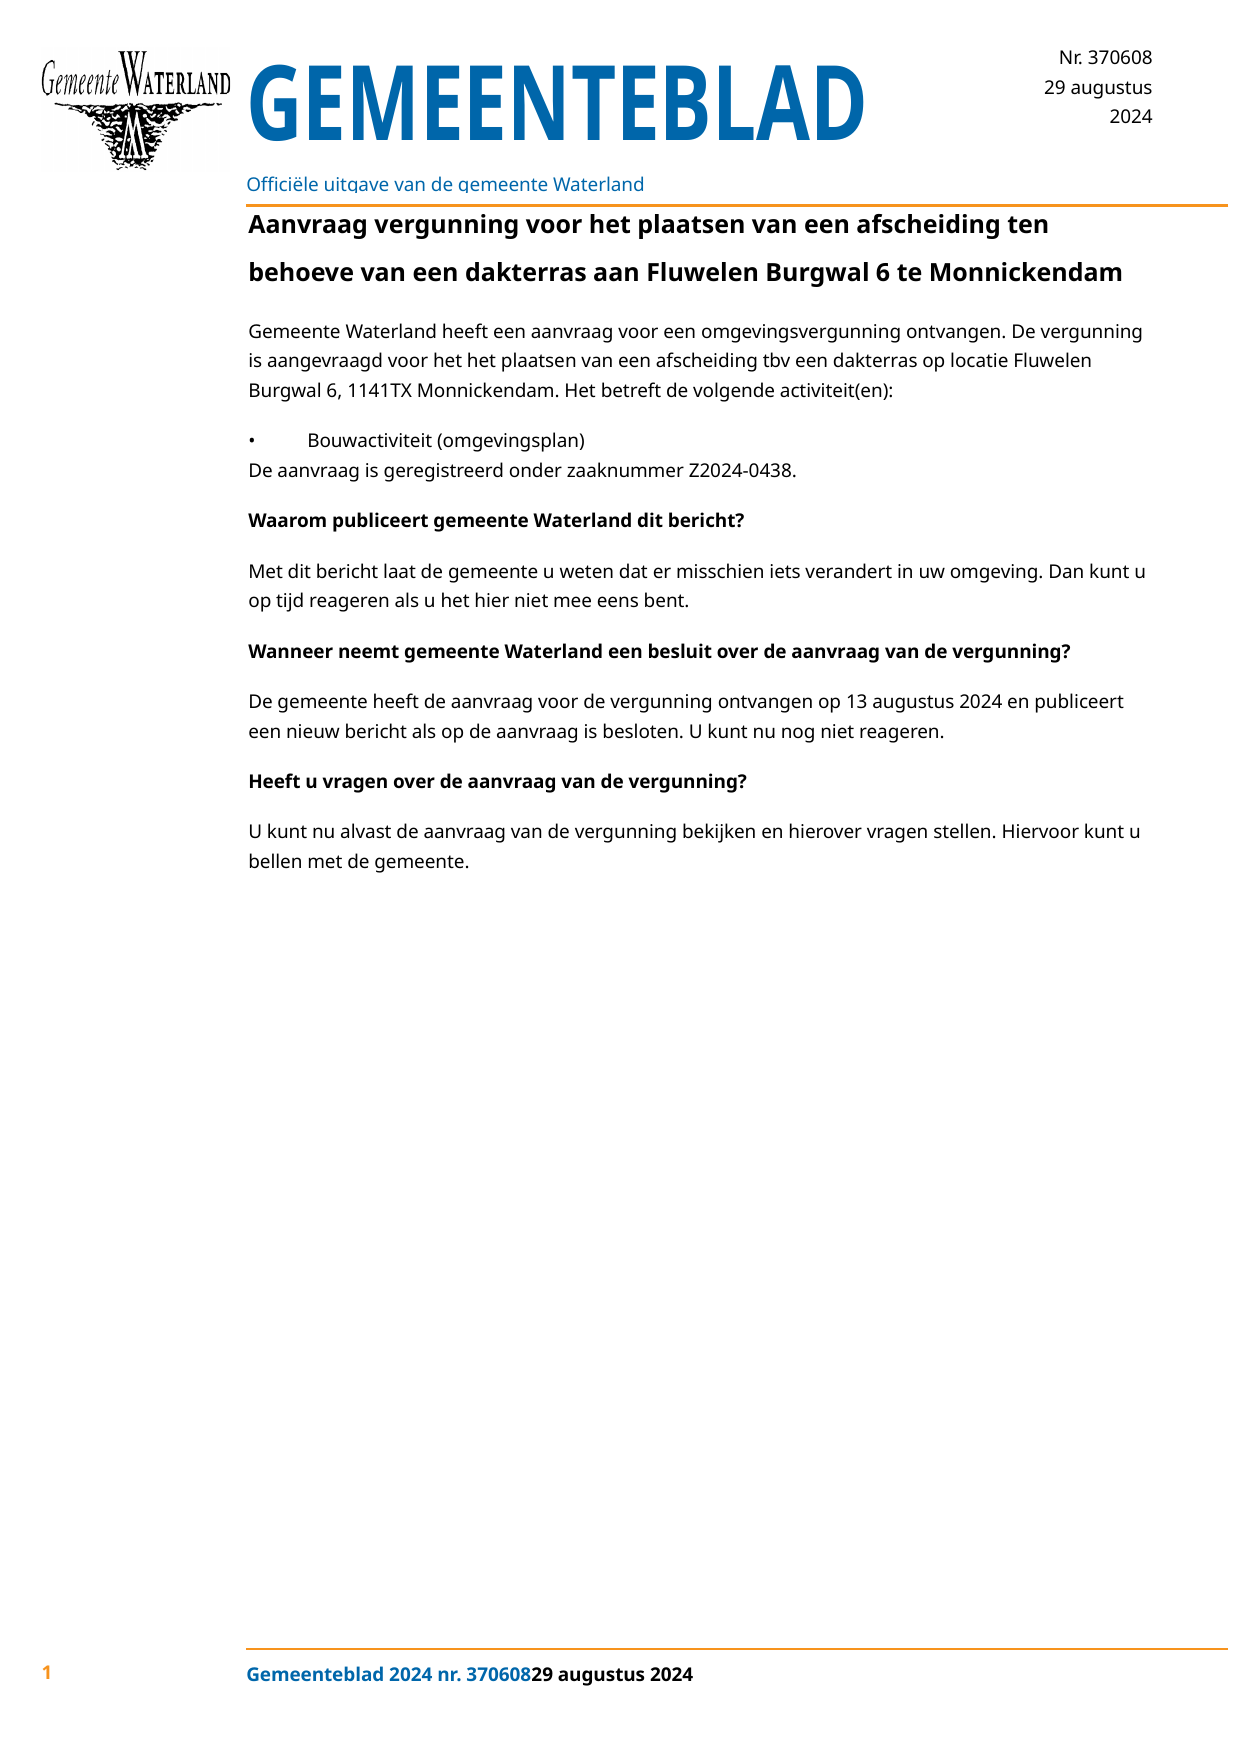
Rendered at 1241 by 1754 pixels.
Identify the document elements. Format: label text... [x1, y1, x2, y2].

text Met dit bericht laat de gemeente u weten dat er misschien iets verandert in uw omgeving. Dan kunt u op tijd reageren als u het hier niet mee eens bent. [248, 558, 1152, 613]
text De aanvraag is geregistreerd onder zaaknummer Z2024-0438. [248, 457, 1152, 483]
text Heeft u vragen over de aanvraag van de vergunning? [248, 768, 1152, 794]
text U kunt nu alvast de aanvraag van de vergunning bekijken en hierover vragen stellen. Hiervoor kunt u bellen met de gemeente. [248, 819, 1152, 874]
text Waarom publiceert gemeente Waterland dit bericht? [248, 507, 1152, 533]
text Aanvraag vergunning voor het plaatsen van een afscheiding ten behoeve van een dakterras aan Fluwelen Burgwal 6 te Monnickendam [248, 207, 1152, 288]
picture [41, 47, 231, 172]
list Bouwactiviteit (omgevingsplan) [248, 427, 1152, 453]
text Gemeente Waterland heeft een aanvraag voor een omgevingsvergunning ontvangen. De vergunning is aangevraagd voor het het plaatsen van een afscheiding tbv een dakterras op locatie Fluwelen Burgwal 6, 1141TX Monnickendam. Het betreft de volgende activiteit(en): [248, 318, 1152, 403]
text Wanneer neemt gemeente Waterland een besluit over de aanvraag van de vergunning? [248, 638, 1152, 664]
text De gemeente heeft de aanvraag voor de vergunning ontvangen op 13 augustus 2024 en publiceert een nieuw bericht als op de aanvraag is besloten. U kunt nu nog niet reageren. [248, 688, 1152, 744]
